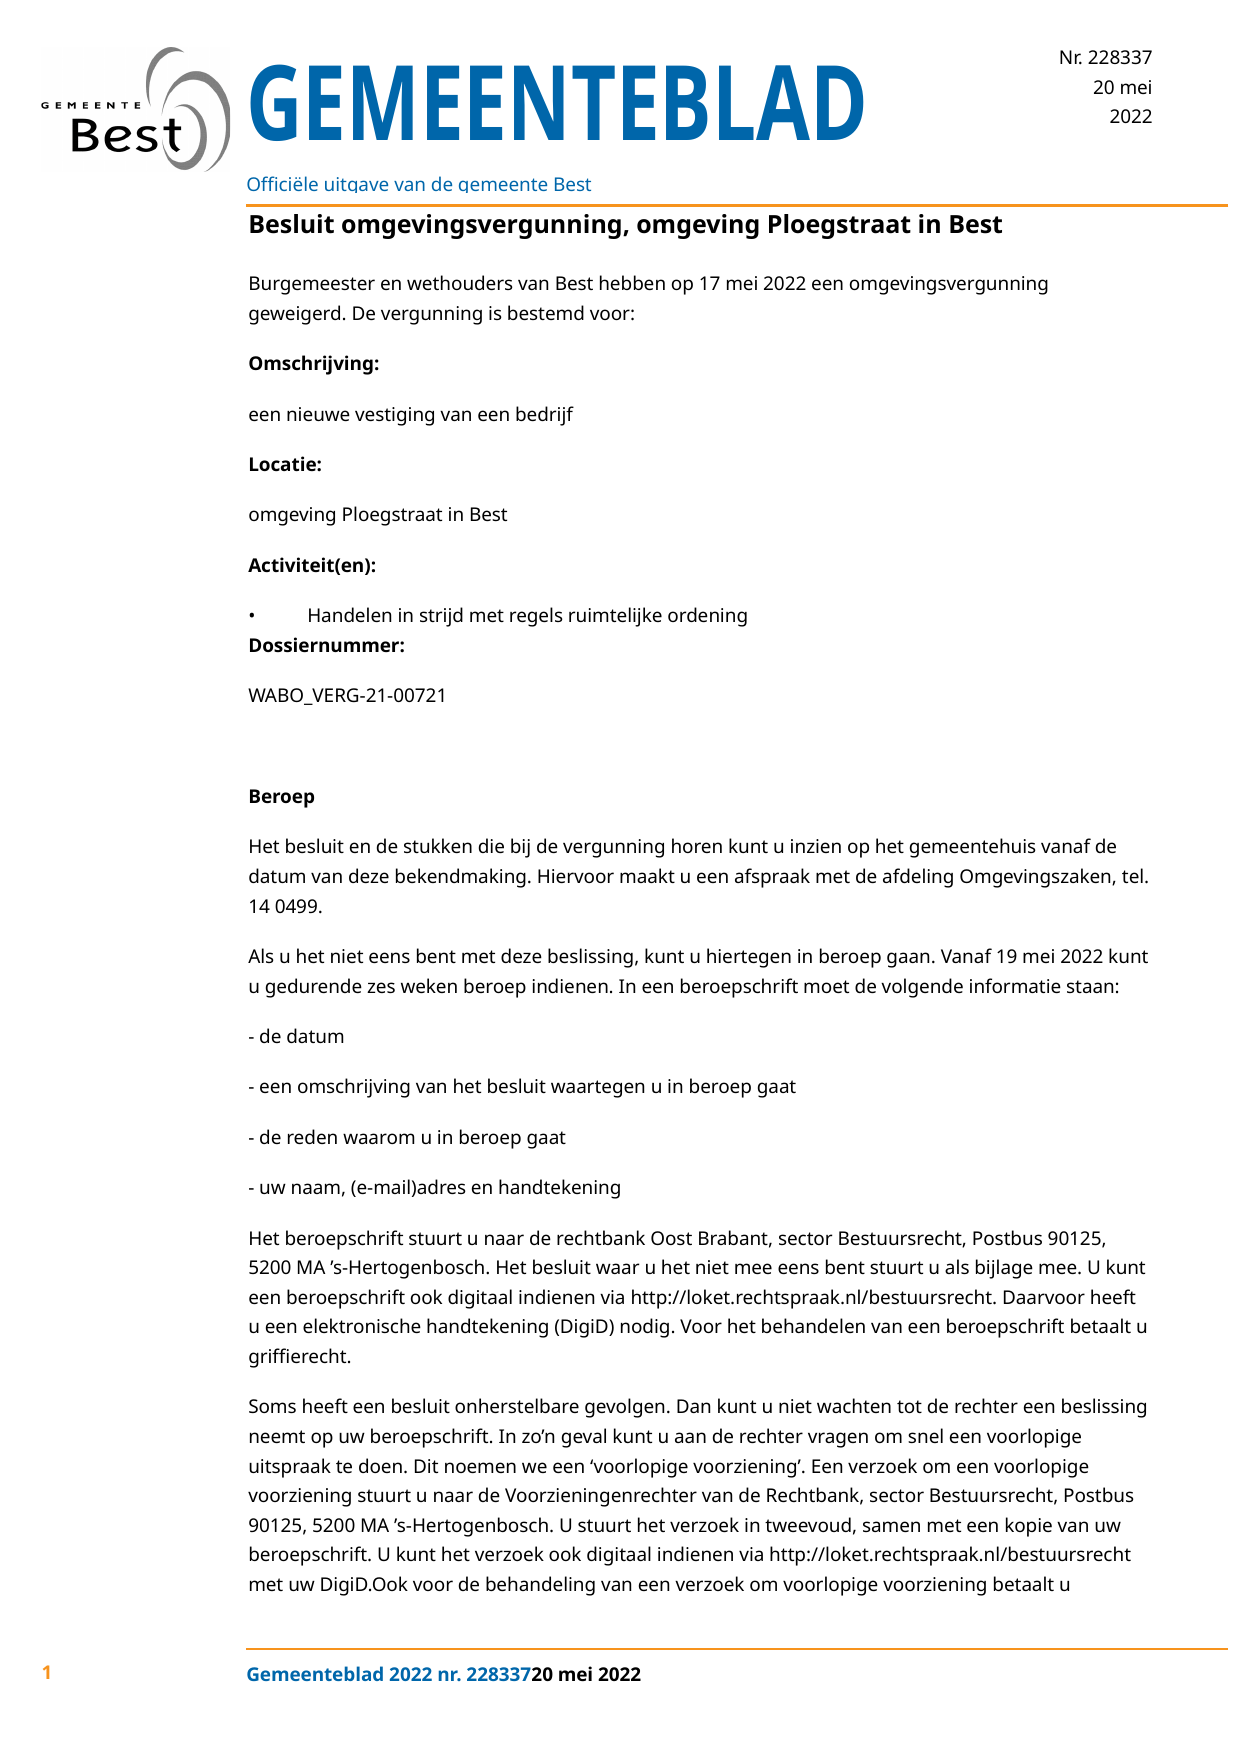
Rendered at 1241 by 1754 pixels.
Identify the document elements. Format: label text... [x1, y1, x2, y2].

text Locatie: [248, 451, 1152, 477]
text Activiteit(en): [248, 552, 1152, 578]
text een nieuwe vestiging van een bedrijf [248, 401, 1152, 426]
text Besluit omgevingsvergunning, omgeving Ploegstraat in Best [248, 207, 1152, 241]
text - de datum [248, 1023, 1152, 1049]
text Burgemeester en wethouders van Best hebben op 17 mei 2022 een omgevingsvergunning geweigerd. De vergunning is bestemd voor: [248, 270, 1152, 326]
text Het beroepschrift stuurt u naar de rechtbank Oost Brabant, sector Bestuursrecht, Postbus 90125, 5200 MA ’s-Hertogenbosch. Het besluit waar u het niet mee eens bent stuurt u als bijlage mee. U kunt een beroepschrift ook digitaal indienen via http://loket.rechtspraak.nl/bestuursrecht. Daarvoor heeft u een elektronische handtekening (DigiD) nodig. Voor het behandelen van een beroepschrift betaalt u griffierecht. [248, 1225, 1152, 1369]
text Soms heeft een besluit onherstelbare gevolgen. Dan kunt u niet wachten tot de rechter een beslissing neemt op uw beroepschrift. In zo’n geval kunt u aan de rechter vragen om snel een voorlopige uitspraak te doen. Dit noemen we een ‘voorlopige voorziening’. Een verzoek om een voorlopige voorziening stuurt u naar de Voorzieningenrechter van de Rechtbank, sector Bestuursrecht, Postbus 90125, 5200 MA ’s-Hertogenbosch. U stuurt het verzoek in tweevoud, samen met een kopie van uw beroepschrift. U kunt het verzoek ook digitaal indienen via http://loket.rechtspraak.nl/bestuursrecht met uw DigiD.Ook voor de behandeling van een verzoek om voorlopige voorziening betaalt u [248, 1394, 1152, 1597]
text Omschrijving: [248, 350, 1152, 376]
text Het besluit en de stukken die bij de vergunning horen kunt u inzien op het gemeentehuis vanaf de datum van deze bekendmaking. Hiervoor maakt u een afspraak met de afdeling Omgevingszaken, tel. 14 0499. [248, 834, 1152, 918]
picture [41, 47, 231, 172]
text Als u het niet eens bent met deze beslissing, kunt u hiertegen in beroep gaan. Vanaf 19 mei 2022 kunt u gedurende zes weken beroep indienen. In een beroepschrift moet de volgende informatie staan: [248, 943, 1152, 998]
text - een omschrijving van het besluit waartegen u in beroep gaat [248, 1074, 1152, 1099]
text Dossiernummer: [248, 632, 1152, 658]
text WABO_VERG-21-00721 [248, 682, 1152, 708]
list Handelen in strijd met regels ruimtelijke ordening [248, 602, 1152, 628]
text Beroep [248, 783, 1152, 809]
text - de reden waarom u in beroep gaat [248, 1124, 1152, 1150]
text - uw naam, (e-mail)adres en handtekening [248, 1174, 1152, 1200]
text omgeving Ploegstraat in Best [248, 502, 1152, 527]
